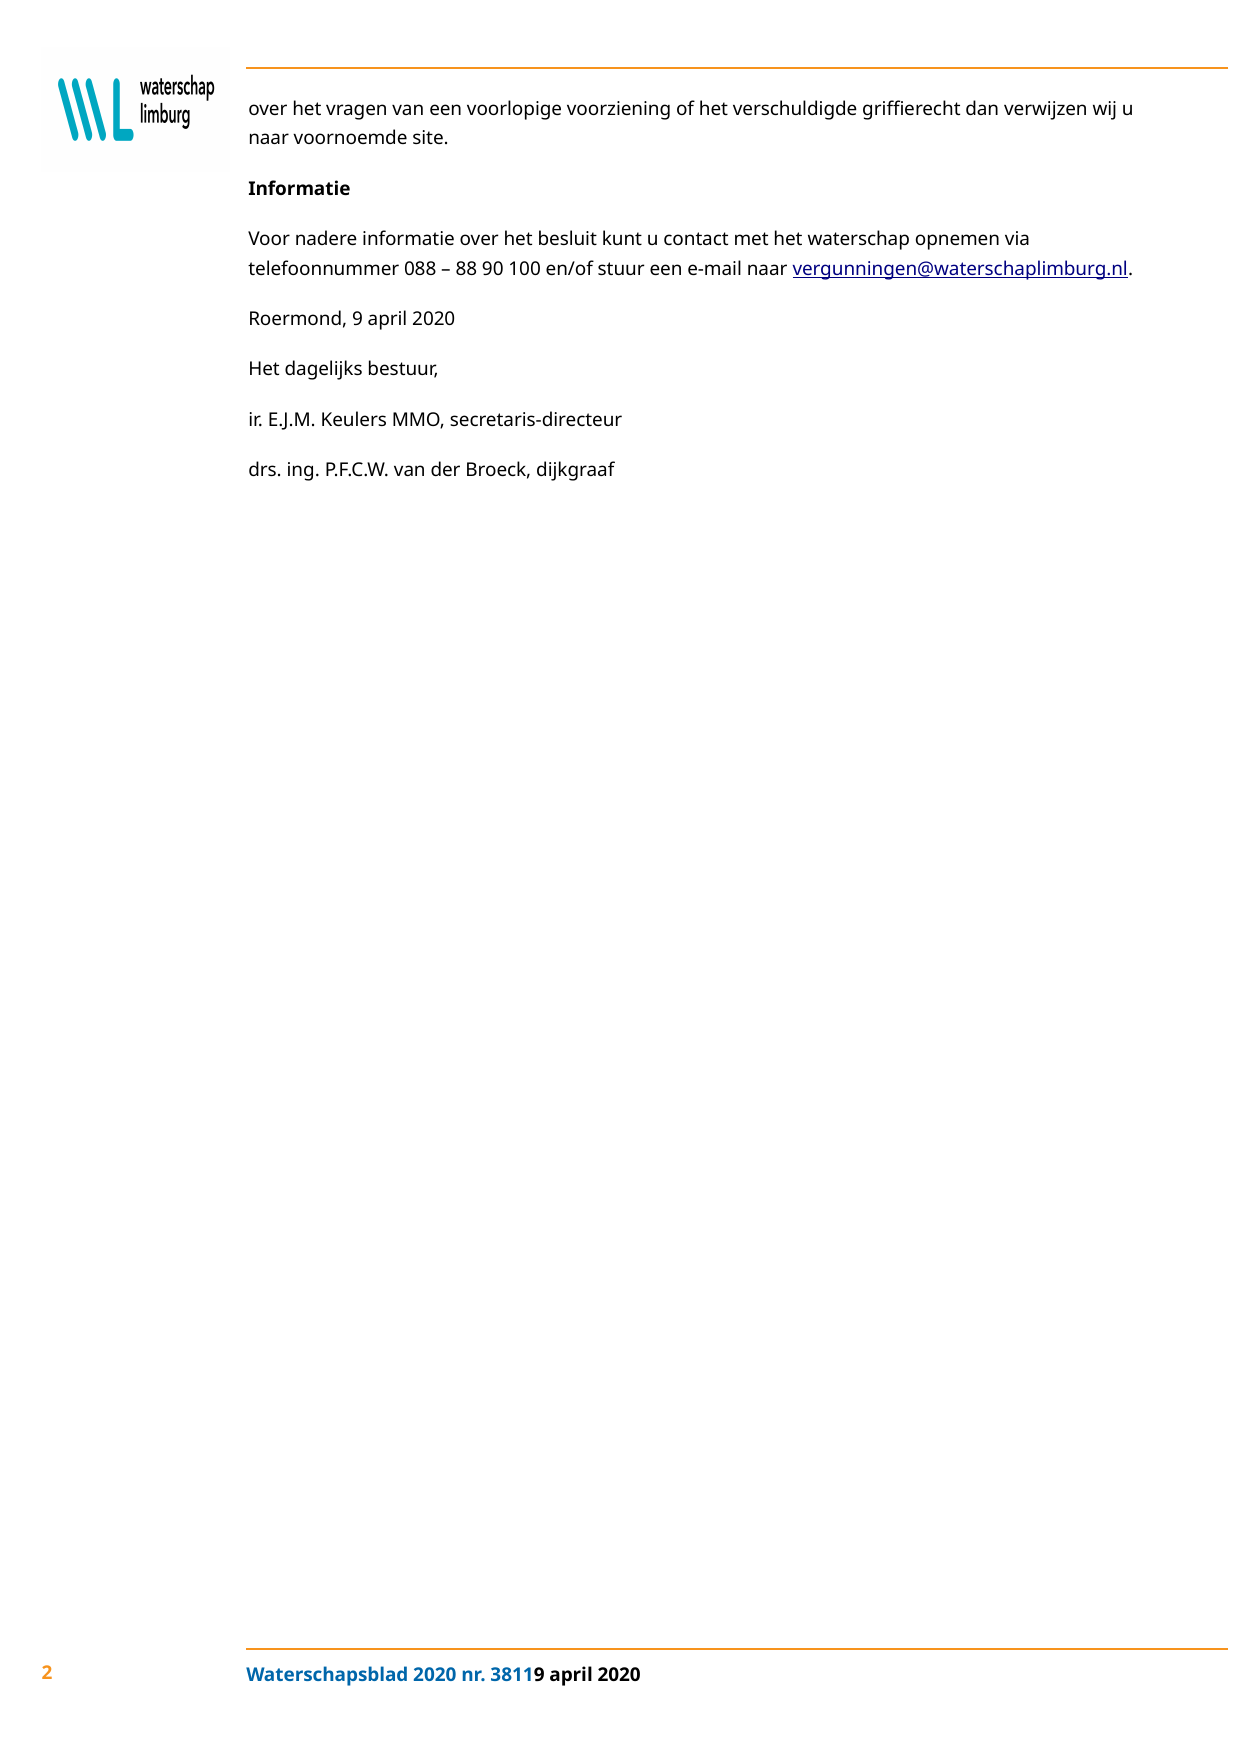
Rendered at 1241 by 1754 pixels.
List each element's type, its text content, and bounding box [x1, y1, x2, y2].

text Informatie [248, 175, 1152, 201]
text Het dagelijks bestuur, [248, 356, 1152, 381]
text over het vragen van een voorlopige voorziening of het verschuldigde griffierecht dan verwijzen wij u naar voornoemde site. [248, 95, 1152, 150]
text drs. ing. P.F.C.W. van der Broeck, dijkgraaf [248, 456, 1152, 482]
text ir. E.J.M. Keulers MMO, secretaris-directeur [248, 406, 1152, 432]
text Roermond, 9 april 2020 [248, 305, 1152, 331]
picture [41, 47, 231, 172]
text Voor nadere informatie over het besluit kunt u contact met het waterschap opnemen via telefoonnummer 088 – 88 90 100 en/of stuur een e-mail naar vergunningen@waterschaplimburg.nl. [248, 225, 1152, 281]
